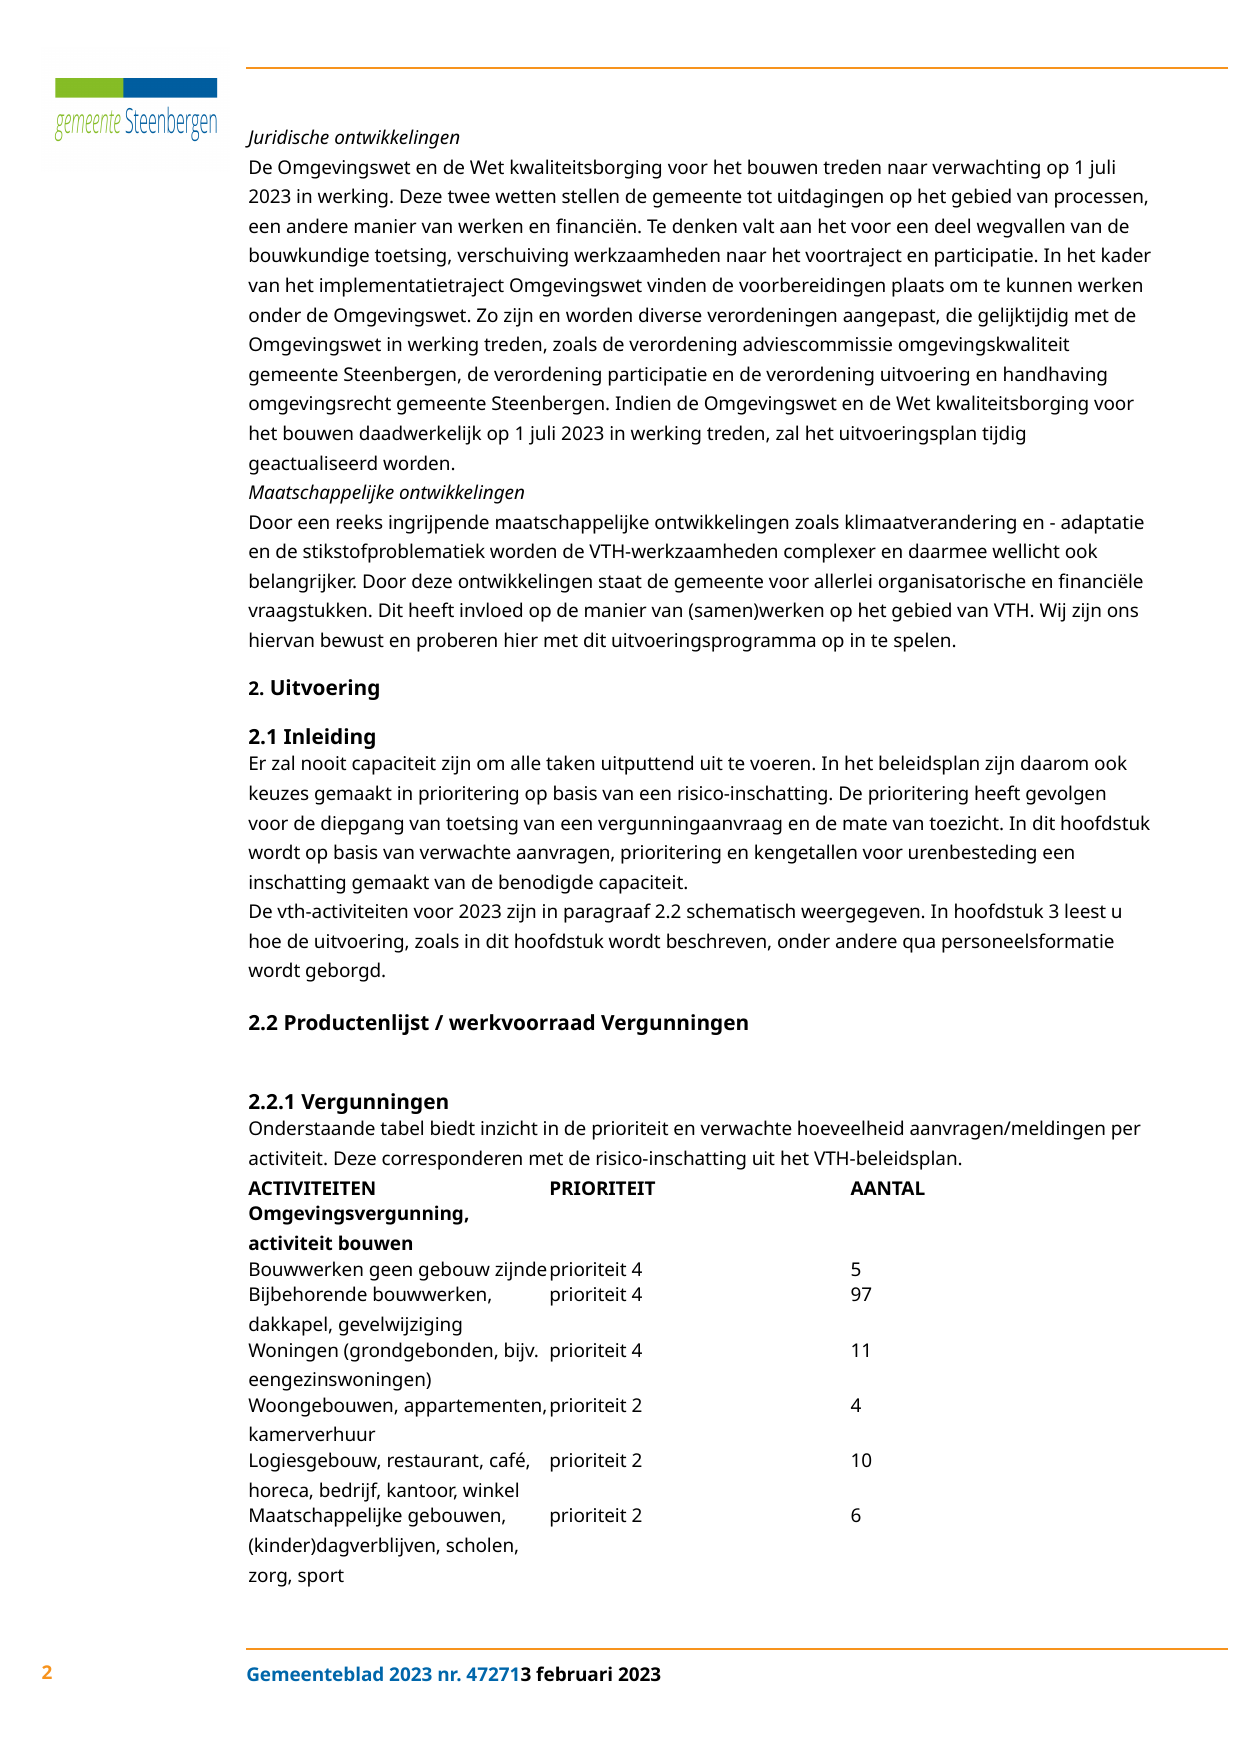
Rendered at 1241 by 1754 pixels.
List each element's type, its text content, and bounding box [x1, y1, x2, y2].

table_cell prioriteit 4 [549, 1256, 850, 1281]
text 2.1 Inleiding [248, 722, 1152, 751]
picture [41, 47, 231, 172]
text Onderstaande tabel biedt inzicht in de prioriteit en verwachte hoeveelheid aanvragen/meldingen per activiteit. Deze corresponderen met de risico-inschatting uit het VTH-beleidsplan. [248, 1115, 1152, 1171]
table_cell prioriteit 2 [549, 1503, 850, 1588]
table_cell Bijbehorende bouwwerken, dakkapel, gevelwijziging [248, 1281, 549, 1337]
table_cell 97 [850, 1281, 1152, 1337]
table_cell 5 [850, 1256, 1152, 1281]
table_cell 10 [850, 1448, 1152, 1503]
table_cell 4 [850, 1392, 1152, 1447]
text 2.2.1 Vergunningen [248, 1087, 1152, 1115]
text Door een reeks ingrijpende maatschappelijke ontwikkelingen zoals klimaatverandering en - adaptatie en de stikstofproblematiek worden de VTH-werkzaamheden complexer en daarmee wellicht ook belangrijker. Door deze ontwikkelingen staat de gemeente voor allerlei organisatorische en financiële vraagstukken. Dit heeft invloed op de manier van (samen)werken op het gebied van VTH. Wij zijn ons hiervan bewust en proberen hier met dit uitvoeringsprogramma op in te spelen. [248, 509, 1152, 653]
table_cell prioriteit 2 [549, 1392, 850, 1447]
table_cell [549, 1200, 850, 1256]
text Maatschappelijke ontwikkelingen [248, 479, 1152, 505]
text 2.2 Productenlijst / werkvoorraad Vergunningen [248, 1008, 1152, 1037]
text De Omgevingswet en de Wet kwaliteitsborging voor het bouwen treden naar verwachting op 1 juli 2023 in werking. Deze twee wetten stellen de gemeente tot uitdagingen op het gebied van processen, een andere manier van werken en financiën. Te denken valt aan het voor een deel wegvallen van de bouwkundige toetsing, verschuiving werkzaamheden naar het voortraject en participatie. In het kader van het implementatietraject Omgevingswet vinden de voorbereidingen plaats om te kunnen werken onder de Omgevingswet. Zo zijn en worden diverse verordeningen aangepast, die gelijktijdig met de Omgevingswet in werking treden, zoals de verordening adviescommissie omgevingskwaliteit gemeente Steenbergen, de verordening participatie en de verordening uitvoering en handhaving omgevingsrecht gemeente Steenbergen. Indien de Omgevingswet en de Wet kwaliteitsborging voor het bouwen daadwerkelijk op 1 juli 2023 in werking treden, zal het uitvoeringsplan tijdig geactualiseerd worden. [248, 154, 1152, 476]
table_cell prioriteit 4 [549, 1281, 850, 1337]
table_cell prioriteit 4 [549, 1337, 850, 1392]
table_cell Maatschappelijke gebouwen, (kinder)dagverblijven, scholen, zorg, sport [248, 1503, 549, 1588]
table_cell prioriteit 2 [549, 1448, 850, 1503]
table_cell Logiesgebouw, restaurant, café, horeca, bedrijf, kantoor, winkel [248, 1448, 549, 1503]
table_cell Woningen (grondgebonden, bijv. eengezinswoningen) [248, 1337, 549, 1392]
table_cell Bouwwerken geen gebouw zijnde [248, 1256, 549, 1281]
table_cell Woongebouwen, appartementen, kamerverhuur [248, 1392, 549, 1447]
text De vth-activiteiten voor 2023 zijn in paragraaf 2.2 schematisch weergegeven. In hoofdstuk 3 leest u hoe de uitvoering, zoals in dit hoofdstuk wordt beschreven, onder andere qua personeelsformatie wordt geborgd. [248, 898, 1152, 983]
table_cell 6 [850, 1503, 1152, 1588]
table_cell Omgevingsvergunning, activiteit bouwen [248, 1200, 549, 1256]
text 2. Uitvoering [248, 673, 1152, 701]
table_cell 11 [850, 1337, 1152, 1392]
text Juridische ontwikkelingen [248, 124, 1152, 150]
table_header PRIORITEIT [549, 1175, 850, 1200]
text Er zal nooit capaciteit zijn om alle taken uitputtend uit te voeren. In het beleidsplan zijn daarom ook keuzes gemaakt in prioritering op basis van een risico-inschatting. De prioritering heeft gevolgen voor de diepgang van toetsing van een vergunningaanvraag en de mate van toezicht. In dit hoofdstuk wordt op basis van verwachte aanvragen, prioritering en kengetallen voor urenbesteding een inschatting gemaakt van de benodigde capaciteit. [248, 751, 1152, 895]
table_cell [850, 1200, 1152, 1256]
table_header AANTAL [850, 1175, 1152, 1200]
table_header ACTIVITEITEN [248, 1175, 549, 1200]
